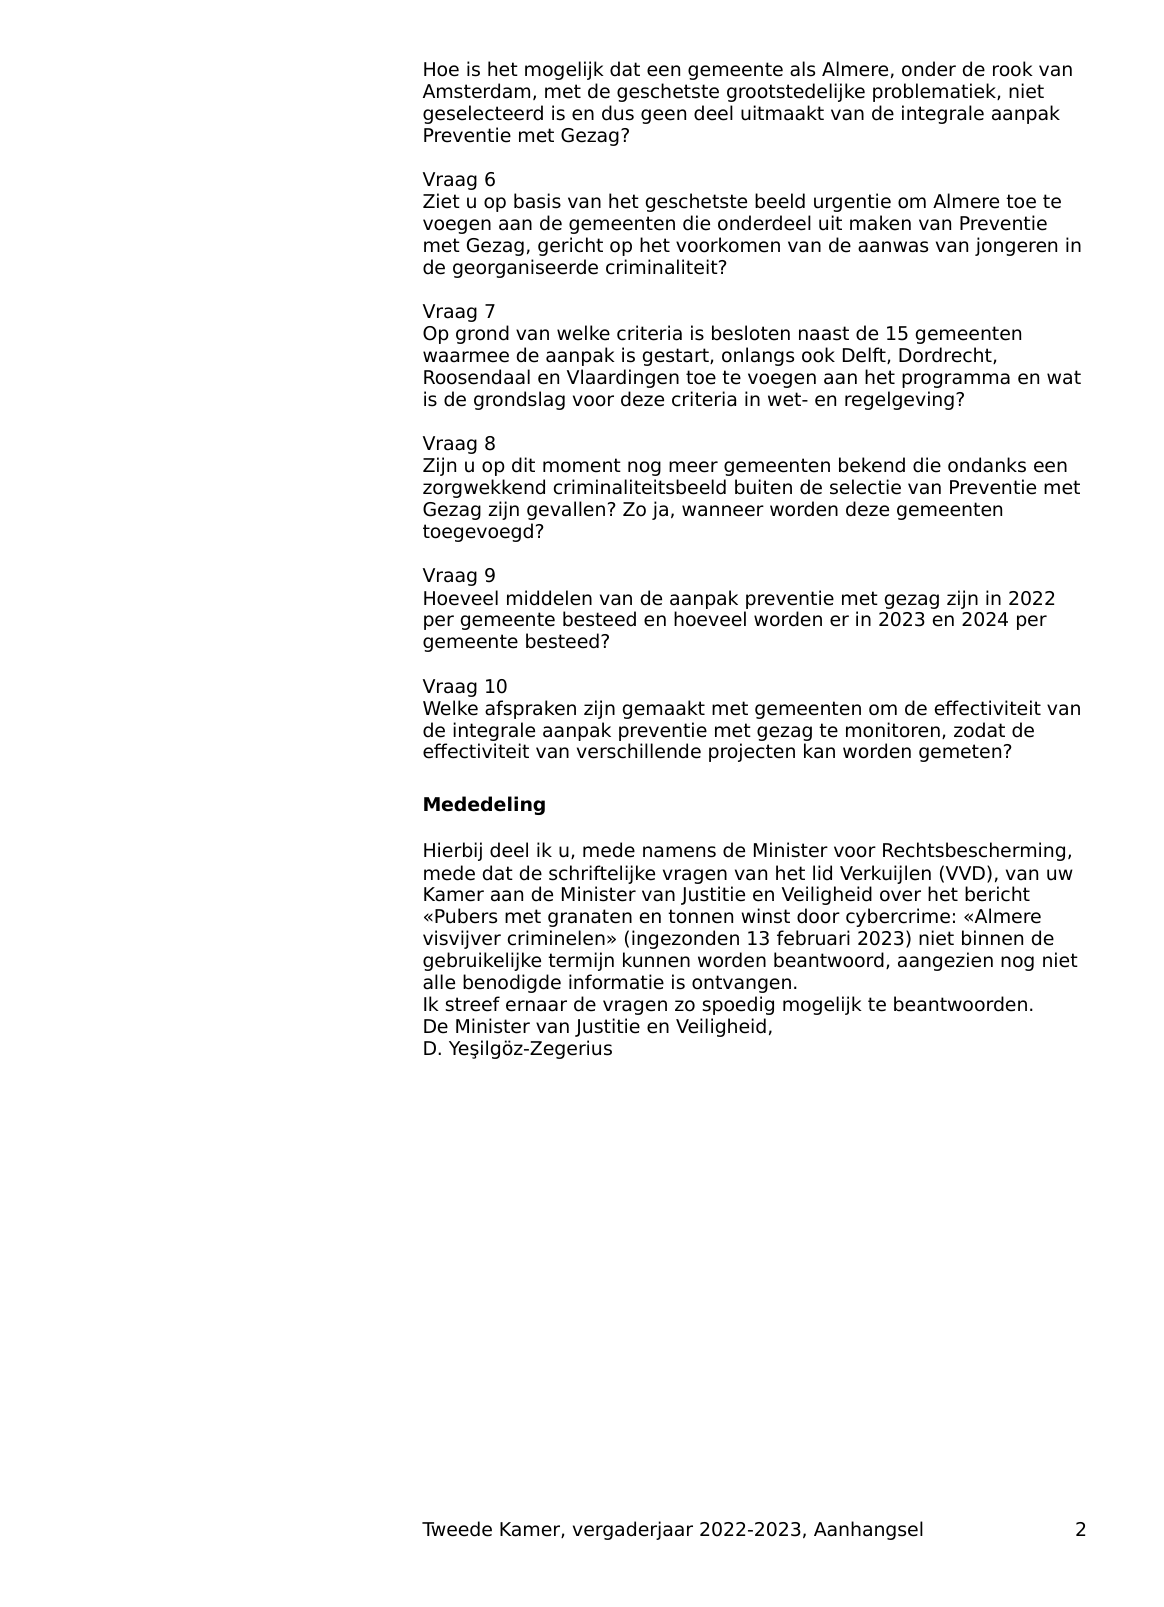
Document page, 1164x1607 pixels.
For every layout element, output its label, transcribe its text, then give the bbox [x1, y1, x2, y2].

text De Minister van Justitie en Veiligheid, [422, 1016, 1087, 1038]
text Hoe is het mogelijk dat een gemeente als Almere, onder de rook van Amsterdam, met de geschetste grootstedelijke problematiek, niet geselecteerd is en dus geen deel uitmaakt van de integrale aanpak Preventie met Gezag? [422, 59, 1087, 147]
text Op grond van welke criteria is besloten naast de 15 gemeenten waarmee de aanpak is gestart, onlangs ook Delft, Dordrecht, Roosendaal en Vlaardingen toe te voegen aan het programma en wat is de grondslag voor deze criteria in wet- en regelgeving? [422, 323, 1087, 411]
text Hierbij deel ik u, mede namens de Minister voor Rechtsbescherming, mede dat de schriftelijke vragen van het lid Verkuijlen (VVD), van uw Kamer aan de Minister van Justitie en Veiligheid over het bericht «Pubers met granaten en tonnen winst door cybercrime: «Almere visvijver criminelen» (ingezonden 13 februari 2023) niet binnen de gebruikelijke termijn kunnen worden beantwoord, aangezien nog niet alle benodigde informatie is ontvangen. [422, 840, 1087, 994]
text Zijn u op dit moment nog meer gemeenten bekend die ondanks een zorgwekkend criminaliteitsbeeld buiten de selectie van Preventie met Gezag zijn gevallen? Zo ja, wanneer worden deze gemeenten toegevoegd? [422, 455, 1087, 543]
text Vraag 8 [422, 433, 1087, 455]
text Welke afspraken zijn gemaakt met gemeenten om de effectiviteit van de integrale aanpak preventie met gezag te monitoren, zodat de effectiviteit van verschillende projecten kan worden gemeten? [422, 697, 1087, 763]
text Hoeveel middelen van de aanpak preventie met gezag zijn in 2022 per gemeente besteed en hoeveel worden er in 2023 en 2024 per gemeente besteed? [422, 587, 1087, 653]
text Vraag 10 [422, 676, 1087, 697]
subtitle Mededeling [422, 793, 1087, 815]
text Vraag 9 [422, 565, 1087, 587]
text D. Yeşilgöz-Zegerius [422, 1038, 1087, 1060]
text Ziet u op basis van het geschetste beeld urgentie om Almere toe te voegen aan de gemeenten die onderdeel uit maken van Preventie met Gezag, gericht op het voorkomen van de aanwas van jongeren in de georganiseerde criminaliteit? [422, 191, 1087, 279]
text Vraag 7 [422, 301, 1087, 323]
text Vraag 6 [422, 169, 1087, 191]
text Ik streef ernaar de vragen zo spoedig mogelijk te beantwoorden. [422, 994, 1087, 1016]
